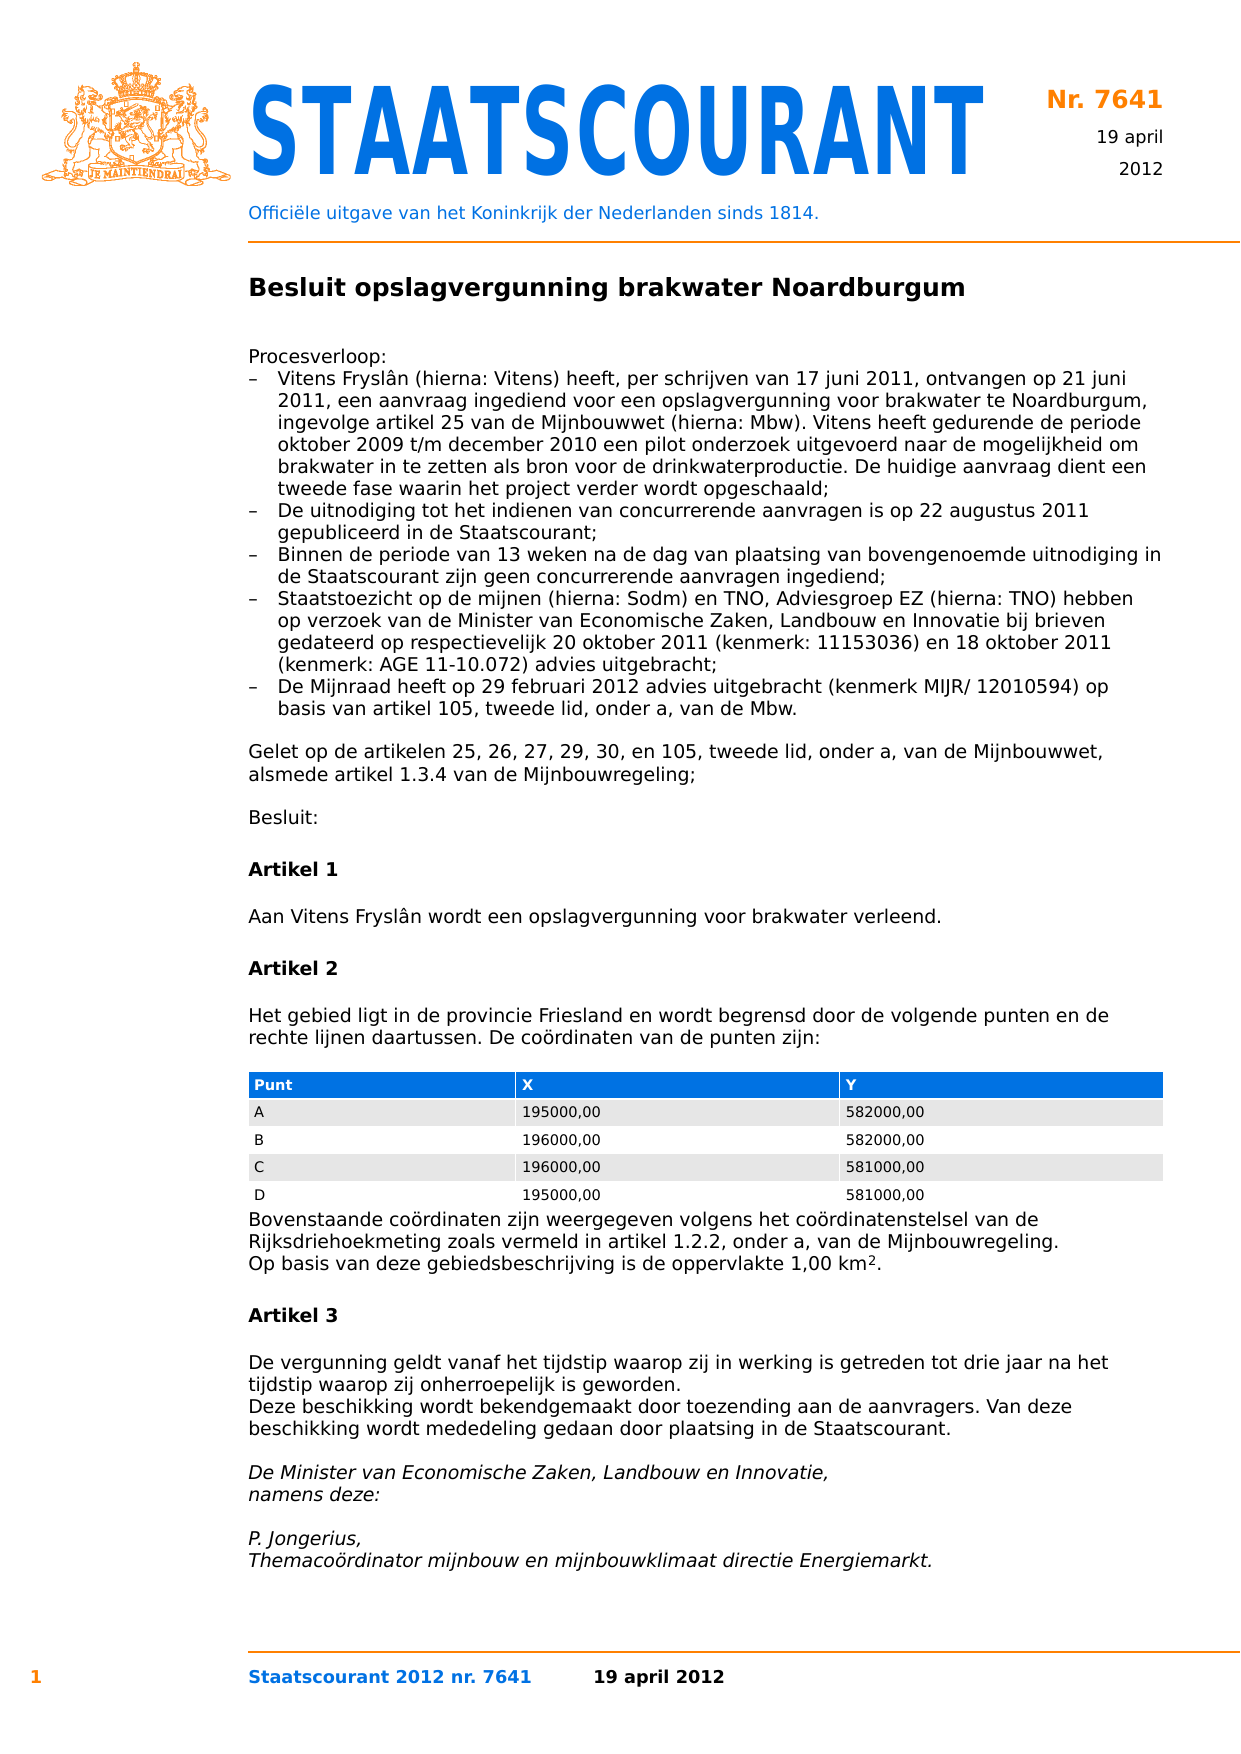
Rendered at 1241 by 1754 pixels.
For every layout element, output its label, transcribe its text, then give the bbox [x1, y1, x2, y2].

table_cell B [249, 1127, 515, 1153]
table_cell D [249, 1182, 515, 1208]
table_cell 195000,00 [516, 1182, 839, 1208]
subtitle Besluit opslagvergunning brakwater Noardburgum [248, 273, 1163, 302]
text Op basis van deze gebiedsbeschrijving is de oppervlakte 1,00 km2. [248, 1253, 1163, 1275]
text Bovenstaande coördinaten zijn weergegeven volgens het coördinatenstelsel van de Rijksdriehoekmeting zoals vermeld in artikel 1.2.2, onder a, van de Mijnbouwregeling. [248, 1209, 1163, 1253]
text Besluit: [248, 807, 1163, 829]
table_cell C [249, 1154, 515, 1181]
table_cell 2012 [998, 153, 1240, 203]
table_header [25, 62, 248, 241]
subtitle Artikel 1 [248, 859, 1163, 881]
text De Minister van Economische Zaken, Landbouw en Innovatie, namens deze: P. Jongerius, Themacoördinator mijnbouw en mijnbouwklimaat directie Energiemarkt. [248, 1462, 1163, 1572]
table_cell 195000,00 [516, 1100, 839, 1126]
table_cell 196000,00 [516, 1127, 839, 1153]
table_cell 582000,00 [840, 1127, 1163, 1153]
table_cell A [249, 1100, 515, 1126]
table_header STAATSCOURANT [248, 62, 998, 203]
table_cell Officiële uitgave van het Koninkrijk der Nederlanden sinds 1814. [248, 203, 1240, 241]
text – De Mijnraad heeft op 29 februari 2012 advies uitgebracht (kenmerk MIJR/ 12010594) op basis van artikel 105, tweede lid, onder a, van de Mbw. [248, 676, 1163, 719]
text Het gebied ligt in de provincie Friesland en wordt begrensd door de volgende punten en de rechte lijnen daartussen. De coördinaten van de punten zijn: [248, 1005, 1163, 1049]
text Procesverloop: [248, 346, 1163, 368]
text – Binnen de periode van 13 weken na de dag van plaatsing van bovengenoemde uitnodiging in de Staatscourant zijn geen concurrerende aanvragen ingediend; [248, 544, 1163, 588]
text De vergunning geldt vanaf het tijdstip waarop zij in werking is getreden tot drie jaar na het tijdstip waarop zij onherroepelijk is geworden. [248, 1352, 1163, 1396]
subtitle Artikel 2 [248, 958, 1163, 980]
text – De uitnodiging tot het indienen van concurrerende aanvragen is op 22 augustus 2011 gepubliceerd in de Staatscourant; [248, 500, 1163, 544]
subtitle Artikel 3 [248, 1305, 1163, 1327]
table_header Nr. 7641 [998, 62, 1240, 121]
table_header Y [840, 1072, 1163, 1098]
table_header Punt [249, 1072, 515, 1098]
table_cell 581000,00 [840, 1182, 1163, 1208]
picture [41, 62, 231, 186]
text – Staatstoezicht op de mijnen (hierna: Sodm) en TNO, Adviesgroep EZ (hierna: TNO) hebben op verzoek van de Minister van Economische Zaken, Landbouw en Innovatie bij brieven gedateerd op respectievelijk 20 oktober 2011 (kenmerk: 11153036) en 18 oktober 2011 (kenmerk: AGE 11-10.072) advies uitgebracht; [248, 588, 1163, 676]
table_cell 582000,00 [840, 1100, 1163, 1126]
table_cell 581000,00 [840, 1154, 1163, 1181]
table_cell 196000,00 [516, 1154, 839, 1181]
text Deze beschikking wordt bekendgemaakt door toezending aan de aanvragers. Van deze beschikking wordt mededeling gedaan door plaatsing in de Staatscourant. [248, 1396, 1163, 1440]
text Gelet op de artikelen 25, 26, 27, 29, 30, en 105, tweede lid, onder a, van de Mijnbouwwet, alsmede artikel 1.3.4 van de Mijnbouwregeling; [248, 741, 1163, 785]
table_cell 19 april [998, 121, 1240, 153]
table_header X [516, 1072, 839, 1098]
text – Vitens Fryslân (hierna: Vitens) heeft, per schrijven van 17 juni 2011, ontvangen op 21 juni 2011, een aanvraag ingediend voor een opslagvergunning voor brakwater te Noardburgum, ingevolge artikel 25 van de Mijnbouwwet (hierna: Mbw). Vitens heeft gedurende de periode oktober 2009 t/m december 2010 een pilot onderzoek uitgevoerd naar de mogelijkheid om brakwater in te zetten als bron voor de drinkwaterproductie. De huidige aanvraag dient een tweede fase waarin het project verder wordt opgeschaald; [248, 368, 1163, 500]
text Aan Vitens Fryslân wordt een opslagvergunning voor brakwater verleend. [248, 906, 1163, 928]
